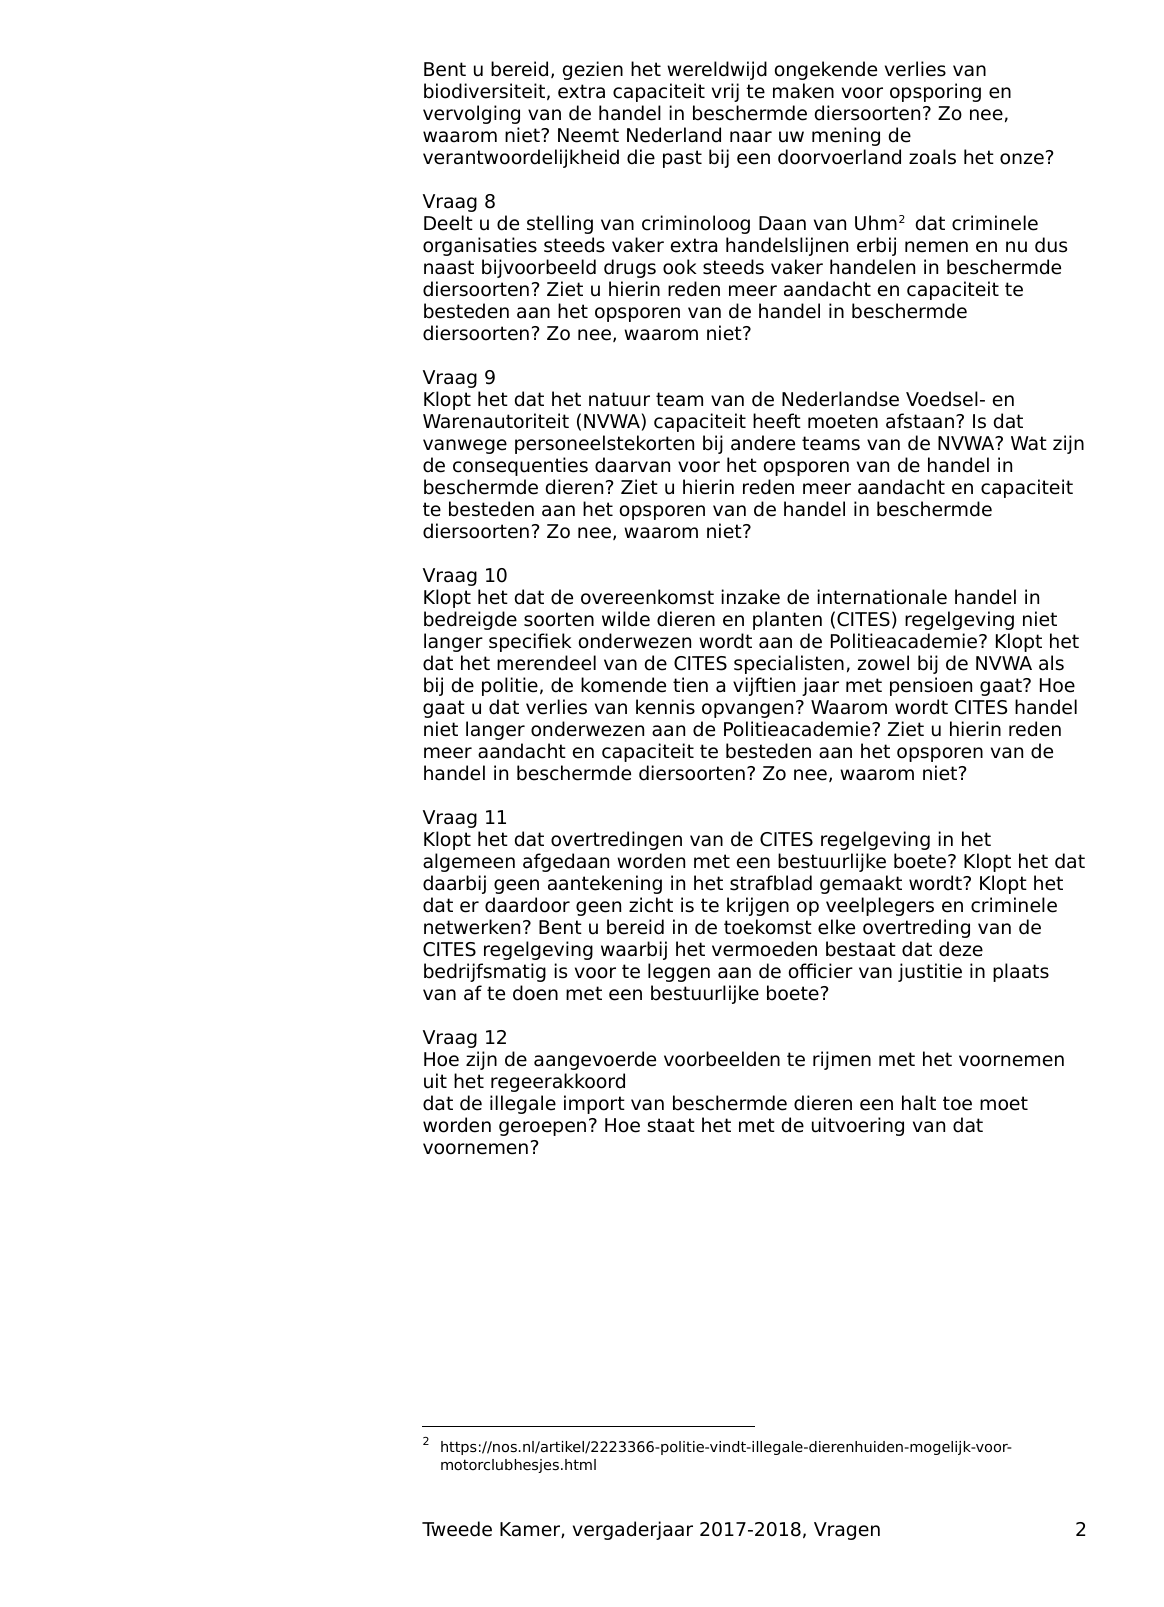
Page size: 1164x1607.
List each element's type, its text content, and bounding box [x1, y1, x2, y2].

text Bent u bereid, gezien het wereldwijd ongekende verlies van biodiversiteit, extra capaciteit vrij te maken voor opsporing en vervolging van de handel in beschermde diersoorten? Zo nee, waarom niet? Neemt Nederland naar uw mening de verantwoordelijkheid die past bij een doorvoerland zoals het onze? [422, 59, 1087, 169]
text Klopt het dat het natuur team van de Nederlandse Voedsel- en Warenautoriteit (NVWA) capaciteit heeft moeten afstaan? Is dat vanwege personeelstekorten bij andere teams van de NVWA? Wat zijn de consequenties daarvan voor het opsporen van de handel in beschermde dieren? Ziet u hierin reden meer aandacht en capaciteit te besteden aan het opsporen van de handel in beschermde diersoorten? Zo nee, waarom niet? [422, 389, 1087, 543]
text Vraag 10 [422, 565, 1087, 587]
text Klopt het dat overtredingen van de CITES regelgeving in het algemeen afgedaan worden met een bestuurlijke boete? Klopt het dat daarbij geen aantekening in het strafblad gemaakt wordt? Klopt het dat er daardoor geen zicht is te krijgen op veelplegers en criminele netwerken? Bent u bereid in de toekomst elke overtreding van de CITES regelgeving waarbij het vermoeden bestaat dat deze bedrijfsmatig is voor te leggen aan de officier van justitie in plaats van af te doen met een bestuurlijke boete? [422, 829, 1087, 1005]
text Hoe zijn de aangevoerde voorbeelden te rijmen met het voornemen uit het regeerakkoord [422, 1049, 1087, 1093]
text https://nos.nl/artikel/2223366-politie-vindt-illegale-dierenhuiden-mogelijk-voor-motorclubhesjes.html [422, 1435, 1087, 1474]
text Deelt u de stelling van criminoloog Daan van Uhm dat criminele organisaties steeds vaker extra handelslijnen erbij nemen en nu dus naast bijvoorbeeld drugs ook steeds vaker handelen in beschermde diersoorten? Ziet u hierin reden meer aandacht en capaciteit te besteden aan het opsporen van de handel in beschermde diersoorten? Zo nee, waarom niet? [422, 213, 1087, 345]
text Vraag 12 [422, 1027, 1087, 1049]
text dat de illegale import van beschermde dieren een halt toe moet worden geroepen? Hoe staat het met de uitvoering van dat voornemen? [422, 1093, 1087, 1159]
text Vraag 8 [422, 191, 1087, 213]
text Klopt het dat de overeenkomst inzake de internationale handel in bedreigde soorten wilde dieren en planten (CITES) regelgeving niet langer specifiek onderwezen wordt aan de Politieacademie? Klopt het dat het merendeel van de CITES specialisten, zowel bij de NVWA als bij de politie, de komende tien a vijftien jaar met pensioen gaat? Hoe gaat u dat verlies van kennis opvangen? Waarom wordt CITES handel niet langer onderwezen aan de Politieacademie? Ziet u hierin reden meer aandacht en capaciteit te besteden aan het opsporen van de handel in beschermde diersoorten? Zo nee, waarom niet? [422, 587, 1087, 785]
text Vraag 11 [422, 807, 1087, 829]
text Vraag 9 [422, 367, 1087, 389]
